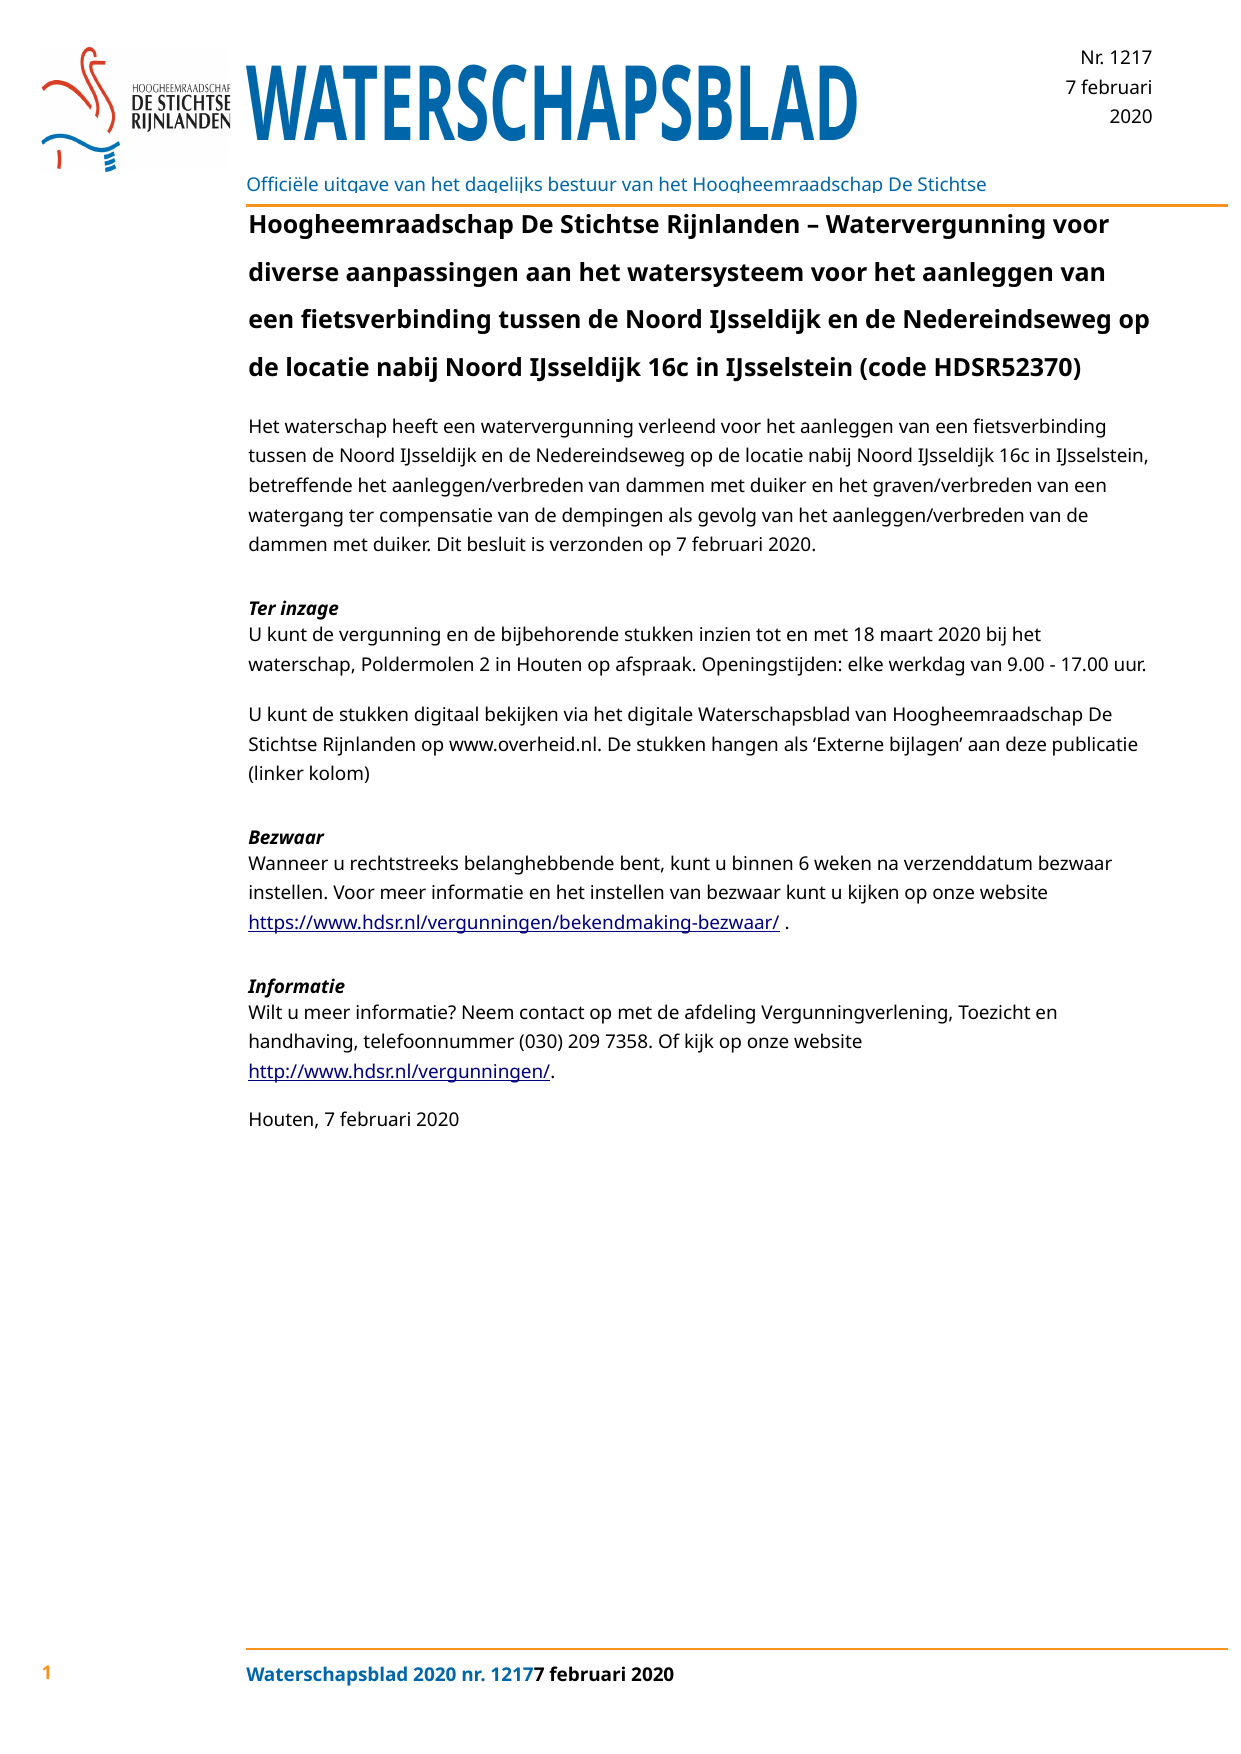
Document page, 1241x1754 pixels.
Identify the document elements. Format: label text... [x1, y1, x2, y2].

text Wanneer u rechtstreeks belanghebbende bent, kunt u binnen 6 weken na verzenddatum bezwaar instellen. Voor meer informatie en het instellen van bezwaar kunt u kijken op onze website https://www.hdsr.nl/vergunningen/bekendmaking-bezwaar/ . [248, 850, 1152, 935]
text U kunt de stukken digitaal bekijken via het digitale Waterschapsblad van Hoogheemraadschap De Stichtse Rijnlanden op www.overheid.nl. De stukken hangen als ‘Externe bijlagen’ aan deze publicatie (linker kolom) [248, 701, 1152, 786]
picture [41, 47, 231, 172]
text U kunt de vergunning en de bijbehorende stukken inzien tot en met 18 maart 2020 bij het waterschap, Poldermolen 2 in Houten op afspraak. Openingstijden: elke werkdag van 9.00 - 17.00 uur. [248, 621, 1152, 676]
text Hoogheemraadschap De Stichtse Rijnlanden – Watervergunning voor diverse aanpassingen aan het watersysteem voor het aanleggen van een fietsverbinding tussen de Noord IJsseldijk en de Nedereindseweg op de locatie nabij Noord IJsseldijk 16c in IJsselstein (code HDSR52370) [248, 207, 1152, 384]
text Informatie [248, 973, 1152, 999]
text Bezwaar [248, 824, 1152, 850]
text Wilt u meer informatie? Neem contact op met de afdeling Vergunningverlening, Toezicht en handhaving, telefoonnummer (030) 209 7358. Of kijk op onze website http://www.hdsr.nl/vergunningen/. [248, 999, 1152, 1084]
text Ter inzage [248, 595, 1152, 621]
text Het waterschap heeft een watervergunning verleend voor het aanleggen van een fietsverbinding tussen de Noord IJsseldijk en de Nedereindseweg op de locatie nabij Noord IJsseldijk 16c in IJsselstein, betreffende het aanleggen/verbreden van dammen met duiker en het graven/verbreden van een watergang ter compensatie van de dempingen als gevolg van het aanleggen/verbreden van de dammen met duiker. Dit besluit is verzonden op 7 februari 2020. [248, 413, 1152, 557]
text Houten, 7 februari 2020 [248, 1106, 1152, 1132]
